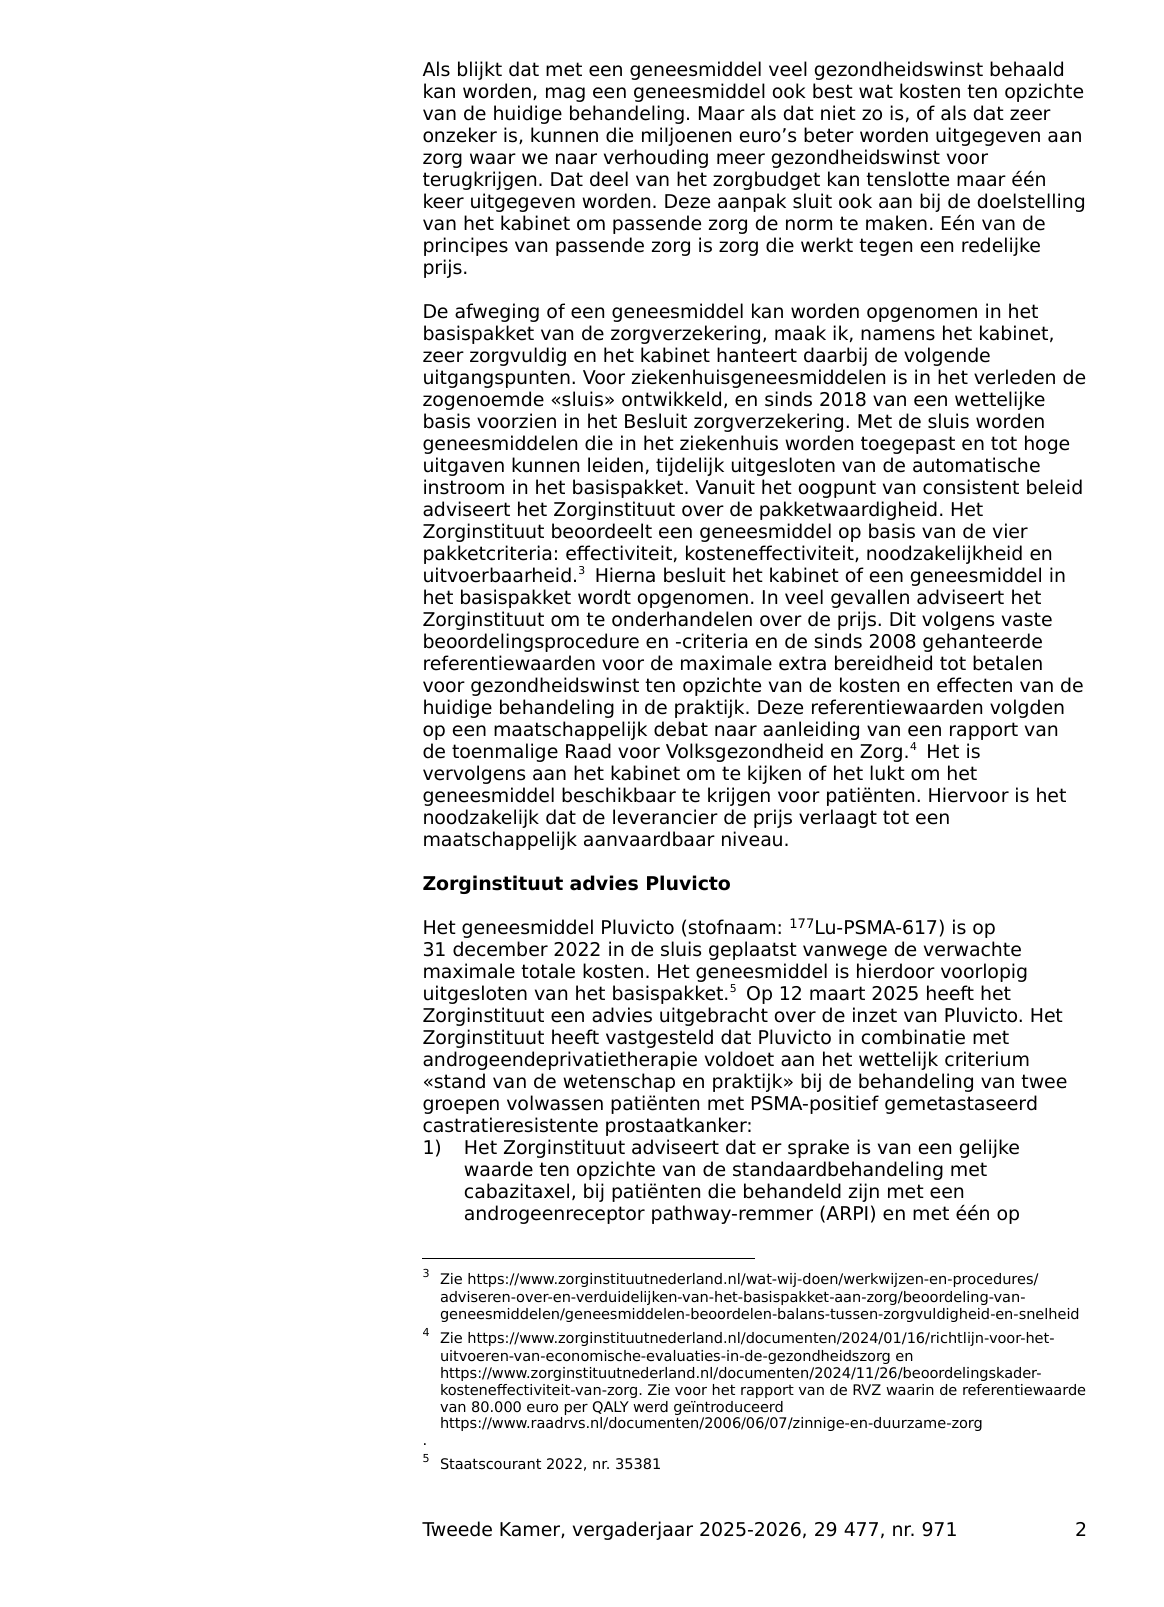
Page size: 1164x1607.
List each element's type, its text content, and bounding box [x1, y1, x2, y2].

text Zie https://www.zorginstituutnederland.nl/wat-wij-doen/werkwijzen-en-procedures/adviseren-over-en-verduidelijken-van-het-basispakket-aan-zorg/beoordeling-van-geneesmiddelen/geneesmiddelen-beoordelen-balans-tussen-zorgvuldigheid-en-snelheid [422, 1267, 1087, 1323]
text Staatscourant 2022, nr. 35381 [422, 1452, 1087, 1474]
text Het geneesmiddel Pluvicto (stofnaam: 177Lu-PSMA-617) is op 31 december 2022 in de sluis geplaatst vanwege de verwachte maximale totale kosten. Het geneesmiddel is hierdoor voorlopig uitgesloten van het basispakket. Op 12 maart 2025 heeft het Zorginstituut een advies uitgebracht over de inzet van Pluvicto. Het Zorginstituut heeft vastgesteld dat Pluvicto in combinatie met androgeendeprivatietherapie voldoet aan het wettelijk criterium «stand van de wetenschap en praktijk» bij de behandeling van twee groepen volwassen patiënten met PSMA-positief gemetastaseerd castratieresistente prostaatkanker: [422, 917, 1087, 1137]
text 1) Het Zorginstituut adviseert dat er sprake is van een gelijke waarde ten opzichte van de standaardbehandeling met cabazitaxel, bij patiënten die behandeld zijn met een androgeenreceptor pathway-remmer (ARPI) en met één op [422, 1137, 1087, 1224]
text Zie https://www.zorginstituutnederland.nl/documenten/2024/01/16/richtlijn-voor-het-uitvoeren-van-economische-evaluaties-in-de-gezondheidszorg en https://www.zorginstituutnederland.nl/documenten/2024/11/26/beoordelingskader-kosteneffectiviteit-van-zorg. Zie voor het rapport van de RVZ waarin de referentiewaarde van 80.000 euro per QALY werd geïntroduceerd https://www.raadrvs.nl/documenten/2006/06/07/zinnige-en-duurzame-zorg [422, 1326, 1087, 1432]
text . [422, 1432, 1087, 1449]
subtitle Zorginstituut advies Pluvicto [422, 873, 1087, 895]
text Als blijkt dat met een geneesmiddel veel gezondheidswinst behaald kan worden, mag een geneesmiddel ook best wat kosten ten opzichte van de huidige behandeling. Maar als dat niet zo is, of als dat zeer onzeker is, kunnen die miljoenen euro’s beter worden uitgegeven aan zorg waar we naar verhouding meer gezondheidswinst voor terugkrijgen. Dat deel van het zorgbudget kan tenslotte maar één keer uitgegeven worden. Deze aanpak sluit ook aan bij de doelstelling van het kabinet om passende zorg de norm te maken. Eén van de principes van passende zorg is zorg die werkt tegen een redelijke prijs. [422, 59, 1087, 279]
text De afweging of een geneesmiddel kan worden opgenomen in het basispakket van de zorgverzekering, maak ik, namens het kabinet, zeer zorgvuldig en het kabinet hanteert daarbij de volgende uitgangspunten. Voor ziekenhuisgeneesmiddelen is in het verleden de zogenoemde «sluis» ontwikkeld, en sinds 2018 van een wettelijke basis voorzien in het Besluit zorgverzekering. Met de sluis worden geneesmiddelen die in het ziekenhuis worden toegepast en tot hoge uitgaven kunnen leiden, tijdelijk uitgesloten van de automatische instroom in het basispakket. Vanuit het oogpunt van consistent beleid adviseert het Zorginstituut over de pakketwaardigheid. Het Zorginstituut beoordeelt een geneesmiddel op basis van de vier pakketcriteria: effectiviteit, kosteneffectiviteit, noodzakelijkheid en uitvoerbaarheid. Hierna besluit het kabinet of een geneesmiddel in het basispakket wordt opgenomen. In veel gevallen adviseert het Zorginstituut om te onderhandelen over de prijs. Dit volgens vaste beoordelingsprocedure en -criteria en de sinds 2008 gehanteerde referentiewaarden voor de maximale extra bereidheid tot betalen voor gezondheidswinst ten opzichte van de kosten en effecten van de huidige behandeling in de praktijk. Deze referentiewaarden volgden op een maatschappelijk debat naar aanleiding van een rapport van de toenmalige Raad voor Volksgezondheid en Zorg. Het is vervolgens aan het kabinet om te kijken of het lukt om het geneesmiddel beschikbaar te krijgen voor patiënten. Hiervoor is het noodzakelijk dat de leverancier de prijs verlaagt tot een maatschappelijk aanvaardbaar niveau. [422, 301, 1087, 851]
